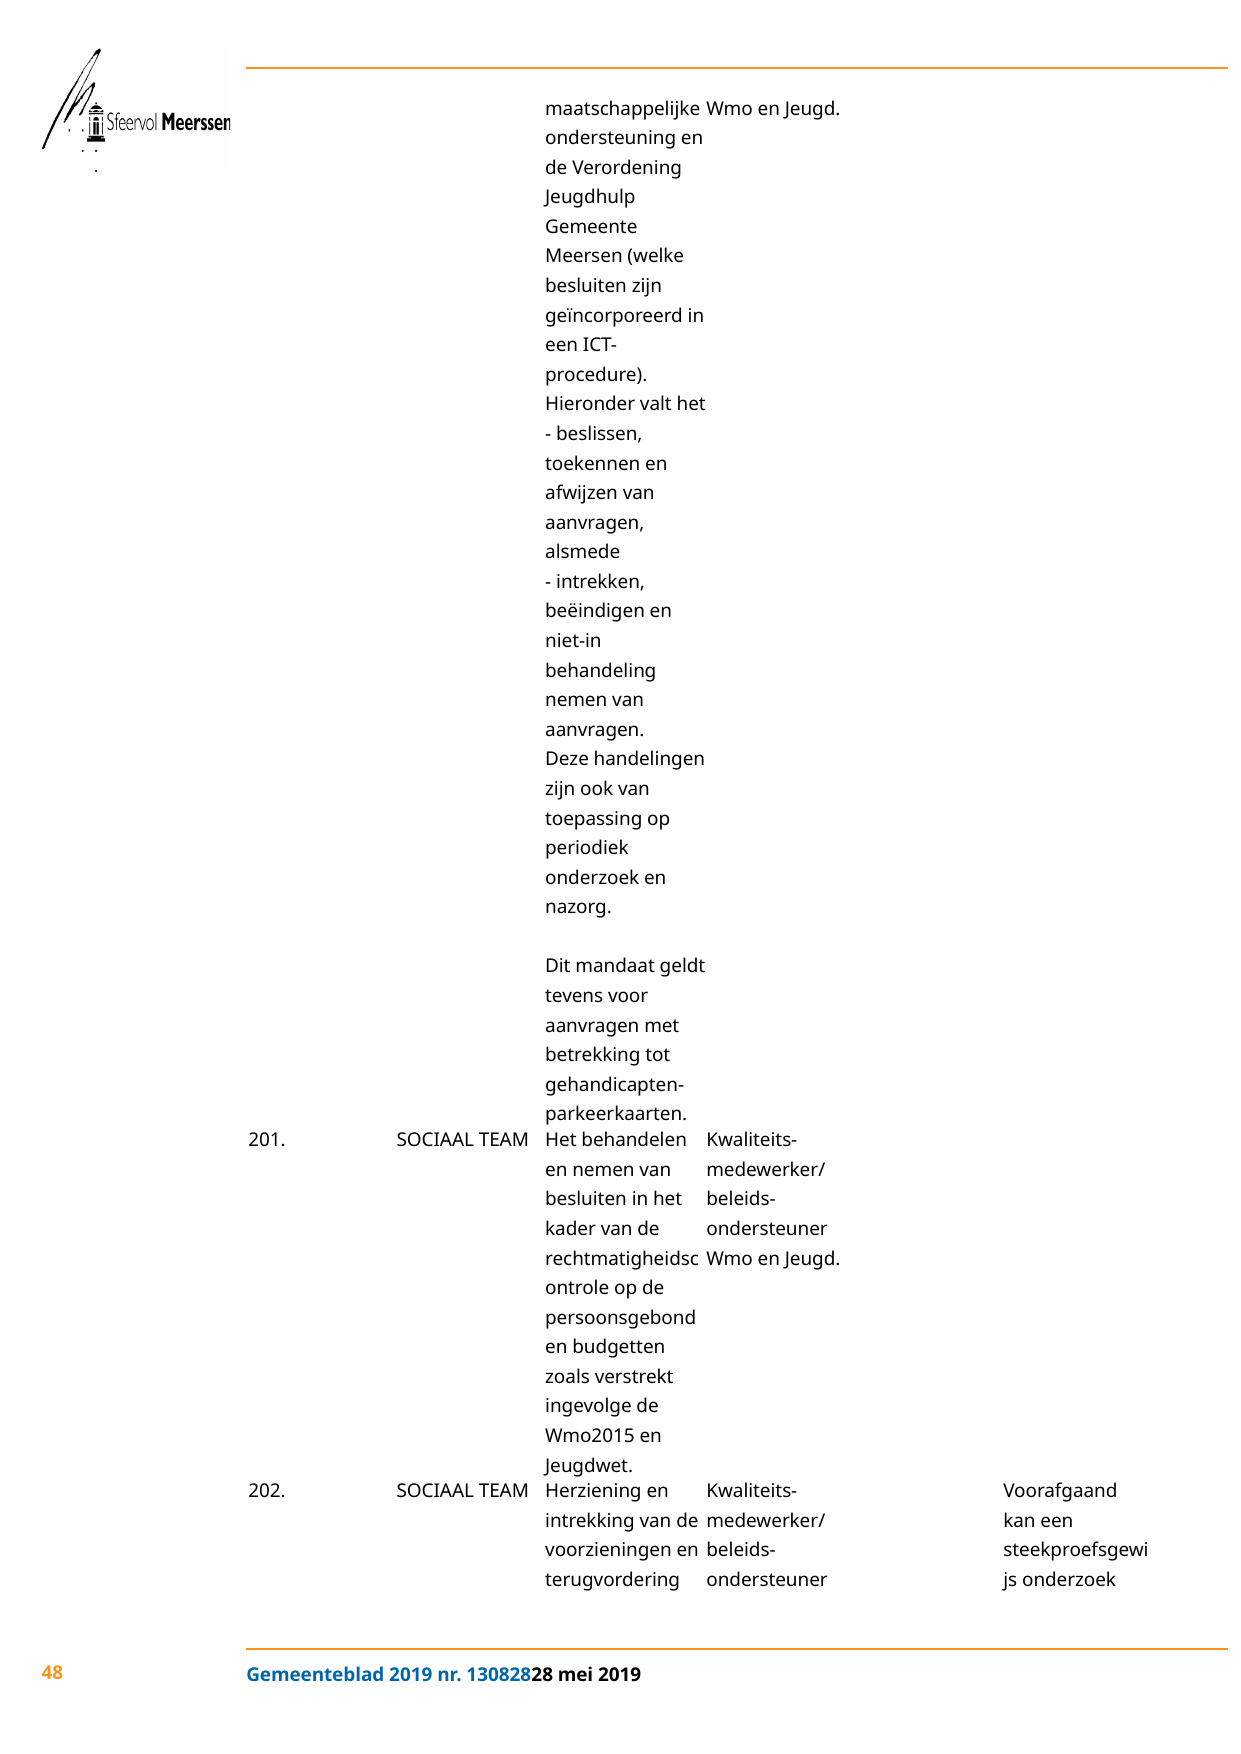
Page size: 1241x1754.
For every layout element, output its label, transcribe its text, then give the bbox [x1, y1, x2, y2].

table_cell 201. [248, 1126, 396, 1477]
table_cell [855, 1126, 1003, 1477]
table_cell SOCIAAL TEAM [396, 1126, 545, 1477]
table_cell Het behandelen en nemen van besluiten in het kader van de rechtmatigheidscontrole op de persoonsgebonden budgetten zoals verstrekt ingevolge de Wmo2015 en Jeugdwet. [545, 1126, 706, 1477]
table_cell Kwaliteits-medewerker/ beleids-ondersteuner Wmo en Jeugd. [706, 1126, 855, 1477]
table_cell Herziening en intrekking van de voorzieningen en terugvordering [545, 1478, 706, 1592]
table_cell [855, 1478, 1003, 1592]
table_cell [396, 95, 545, 1126]
table_cell [1003, 95, 1152, 1126]
table_cell SOCIAAL TEAM [396, 1478, 545, 1592]
table_cell maatschappelijke ondersteuning en de Verordening Jeugdhulp Gemeente Meersen (welke besluiten zijn geïncorporeerd in een ICT-procedure). Hieronder valt het - beslissen, toekennen en afwijzen van aanvragen, alsmede - intrekken, beëindigen en niet-in behandeling nemen van aanvragen. Deze handelingen zijn ook van toepassing op periodiek onderzoek en nazorg. Dit mandaat geldt tevens voor aanvragen met betrekking tot gehandicapten-parkeerkaarten. [545, 95, 706, 1126]
picture [41, 47, 231, 172]
table_cell [248, 95, 396, 1126]
table_cell Wmo en Jeugd. [706, 95, 855, 1126]
table_cell Voorafgaand kan een steekproefsgewijs onderzoek [1003, 1478, 1152, 1592]
table_cell Kwaliteits-medewerker/ beleids-ondersteuner [706, 1478, 855, 1592]
table_cell [855, 95, 1003, 1126]
table_cell [1003, 1126, 1152, 1477]
table_cell 202. [248, 1478, 396, 1592]
